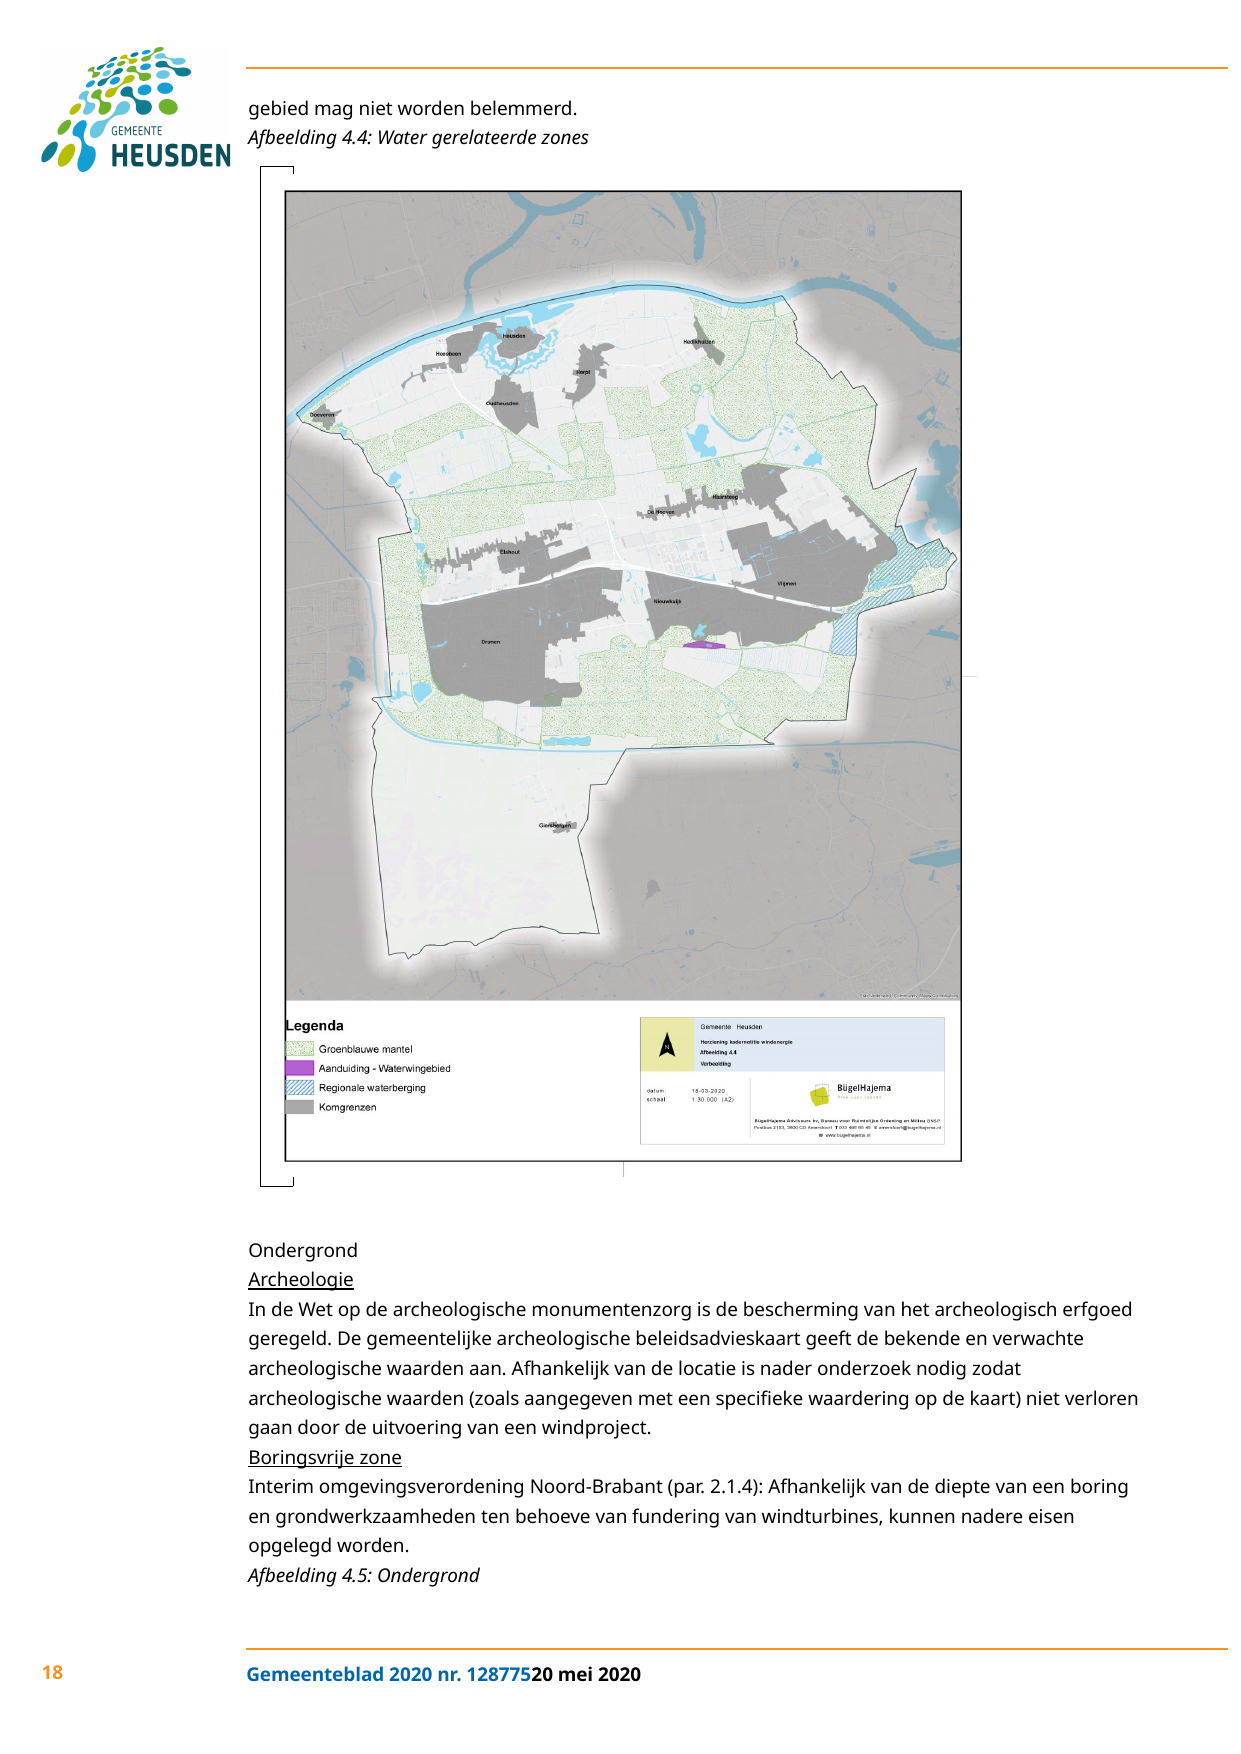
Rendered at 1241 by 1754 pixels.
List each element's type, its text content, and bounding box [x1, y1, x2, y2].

text Afbeelding 4.5: Ondergrond [248, 1562, 1152, 1588]
text Ondergrond [248, 1237, 1152, 1263]
text In de Wet op de archeologische monumentenzorg is de bescherming van het archeologisch erfgoed geregeld. De gemeentelijke archeologische beleidsadvieskaart geeft de bekende en verwachte archeologische waarden aan. Afhankelijk van de locatie is nader onderzoek nodig zodat archeologische waarden (zoals aangegeven met een specifieke waardering op de kaart) niet verloren gaan door de uitvoering van een windproject. [248, 1296, 1152, 1440]
text Archeologie [248, 1266, 1152, 1292]
text gebied mag niet worden belemmerd. [248, 95, 1152, 121]
text Afbeelding 4.4: Water gerelateerde zones [248, 124, 1152, 150]
text Interim omgevingsverordening Noord-Brabant (par. 2.1.4): Afhankelijk van de diepte van een boring en grondwerkzaamheden ten behoeve van fundering van windturbines, kunnen nadere eisen opgelegd worden. [248, 1473, 1152, 1558]
picture [268, 174, 978, 1177]
text Boringsvrije zone [248, 1444, 1152, 1470]
picture [41, 47, 231, 172]
